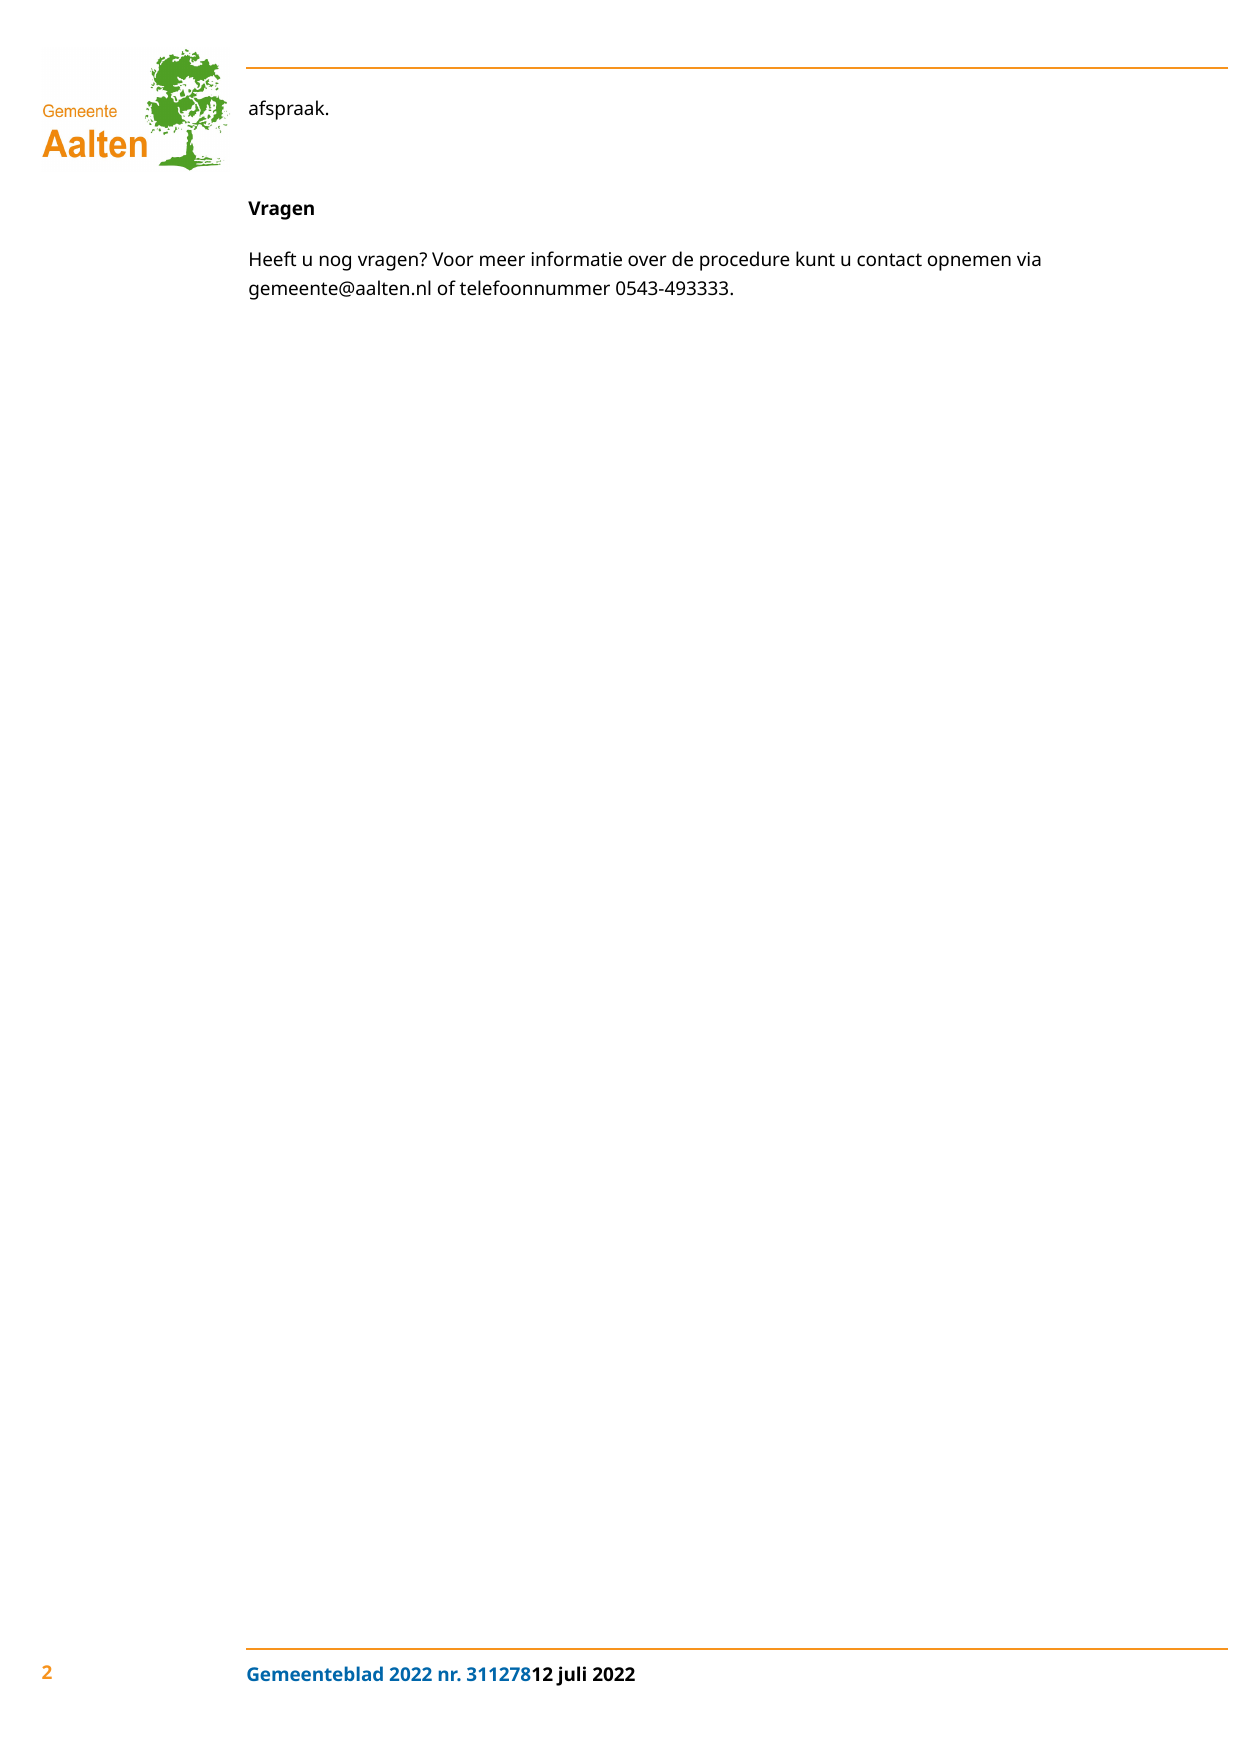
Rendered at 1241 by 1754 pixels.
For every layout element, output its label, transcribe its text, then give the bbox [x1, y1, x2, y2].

picture [41, 47, 231, 172]
text afspraak. [248, 95, 1152, 121]
text Vragen [248, 196, 1152, 221]
text Heeft u nog vragen? Voor meer informatie over de procedure kunt u contact opnemen via gemeente@aalten.nl of telefoonnummer 0543-493333. [248, 246, 1152, 301]
